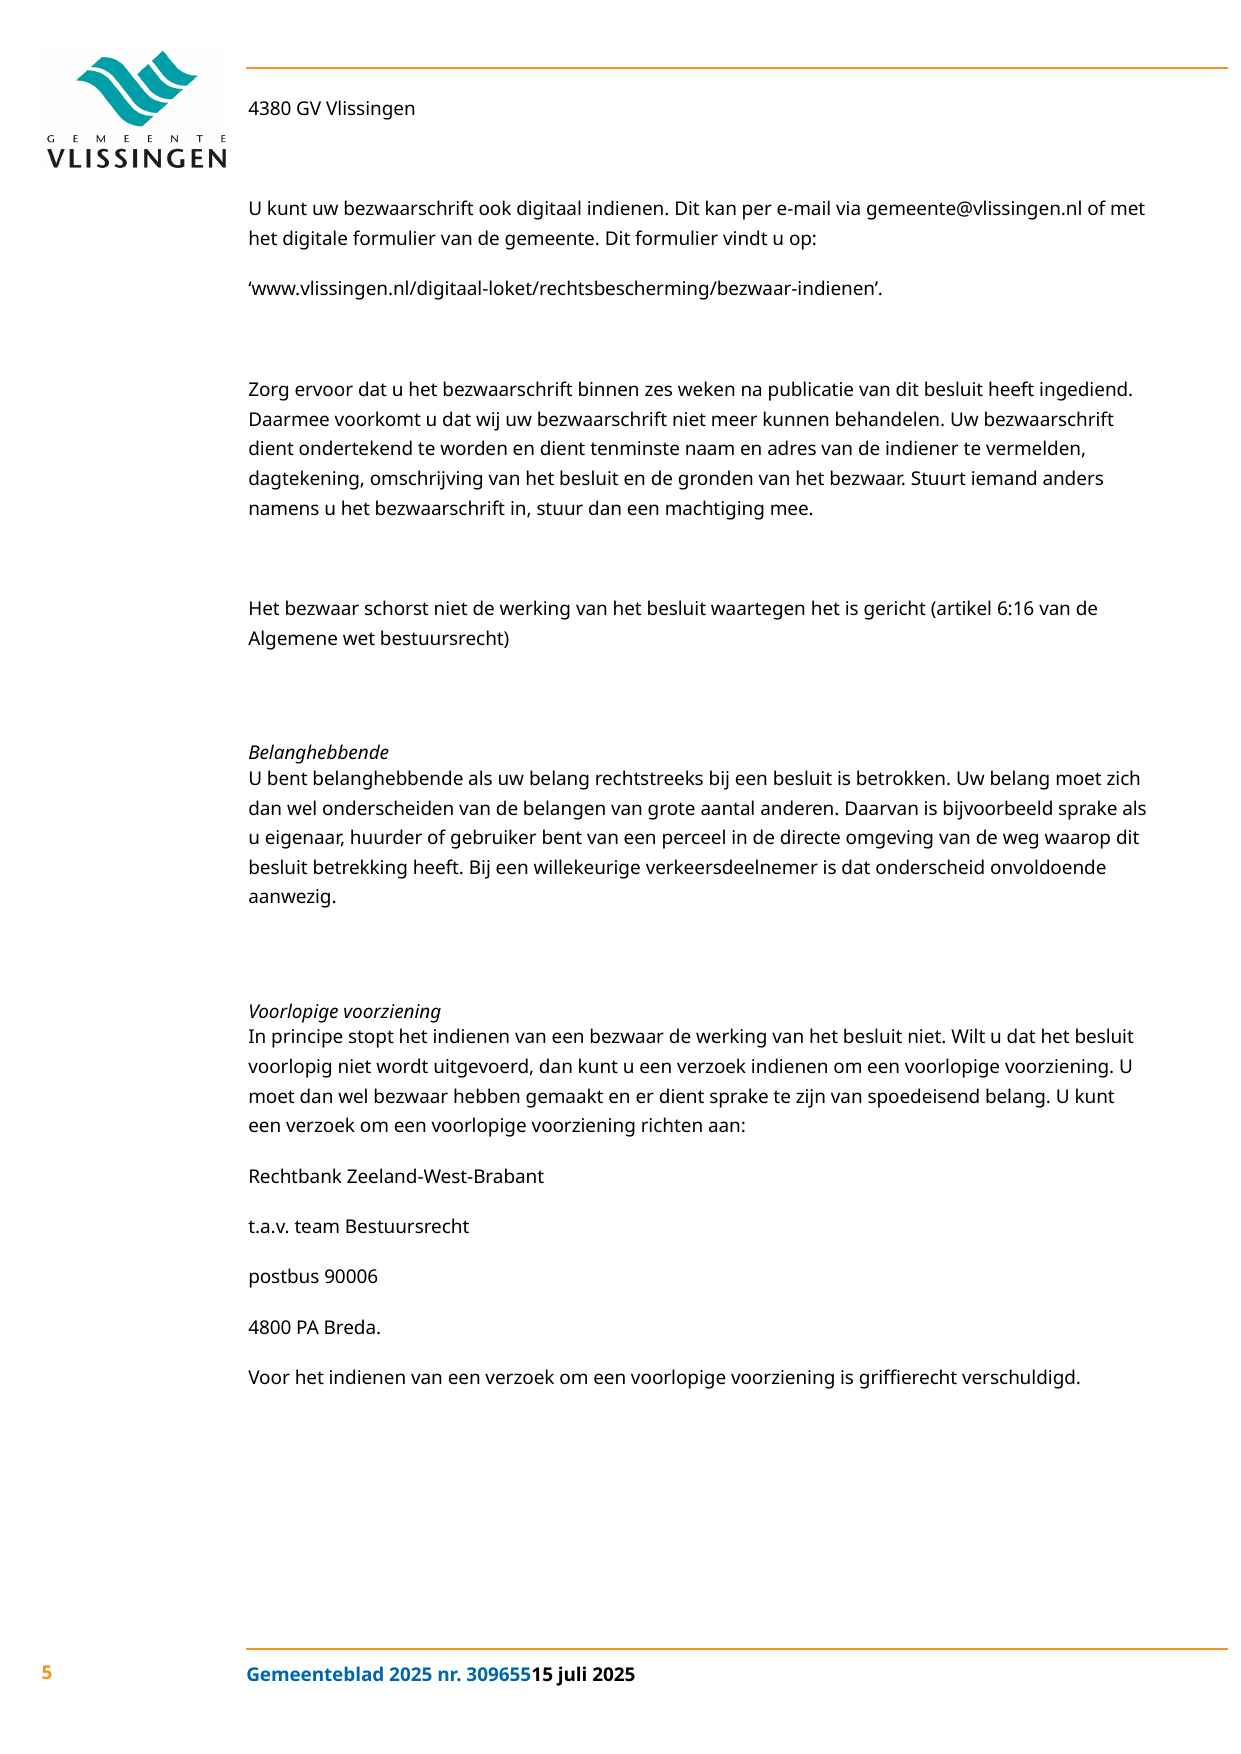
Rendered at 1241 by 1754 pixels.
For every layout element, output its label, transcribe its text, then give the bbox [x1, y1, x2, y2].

text t.a.v. team Bestuursrecht [248, 1213, 1152, 1239]
text Zorg ervoor dat u het bezwaarschrift binnen zes weken na publicatie van dit besluit heeft ingediend. Daarmee voorkomt u dat wij uw bezwaarschrift niet meer kunnen behandelen. Uw bezwaarschrift dient ondertekend te worden en dient tenminste naam en adres van de indiener te vermelden, dagtekening, omschrijving van het besluit en de gronden van het bezwaar. Stuurt iemand anders namens u het bezwaarschrift in, stuur dan een machtiging mee. [248, 376, 1152, 521]
text ‘www.vlissingen.nl/digitaal-loket/rechtsbescherming/bezwaar-indienen’. [248, 276, 1152, 301]
text U bent belanghebbende als uw belang rechtstreeks bij een besluit is betrokken. Uw belang moet zich dan wel onderscheiden van de belangen van grote aantal anderen. Daarvan is bijvoorbeeld sprake als u eigenaar, huurder of gebruiker bent van een perceel in de directe omgeving van de weg waarop dit besluit betrekking heeft. Bij een willekeurige verkeersdeelnemer is dat onderscheid onvoldoende aanwezig. [248, 765, 1152, 909]
text 4380 GV Vlissingen [248, 95, 1152, 121]
picture [41, 47, 231, 172]
text In principe stopt het indienen van een bezwaar de werking van het besluit niet. Wilt u dat het besluit voorlopig niet wordt uitgevoerd, dan kunt u een verzoek indienen om een voorlopige voorziening. U moet dan wel bezwaar hebben gemaakt en er dient sprake te zijn van spoedeisend belang. U kunt een verzoek om een voorlopige voorziening richten aan: [248, 1024, 1152, 1138]
text U kunt uw bezwaarschrift ook digitaal indienen. Dit kan per e-mail via gemeente@vlissingen.nl of met het digitale formulier van de gemeente. Dit formulier vindt u op: [248, 196, 1152, 251]
text Het bezwaar schorst niet de werking van het besluit waartegen het is gericht (artikel 6:16 van de Algemene wet bestuursrecht) [248, 596, 1152, 651]
text 4800 PA Breda. [248, 1314, 1152, 1340]
text Rechtbank Zeeland-West-Brabant [248, 1163, 1152, 1189]
text Voor het indienen van een verzoek om een voorlopige voorziening is griffierecht verschuldigd. [248, 1364, 1152, 1390]
text Voorlopige voorziening [248, 998, 1152, 1024]
text postbus 90006 [248, 1264, 1152, 1289]
text Belanghebbende [248, 739, 1152, 765]
